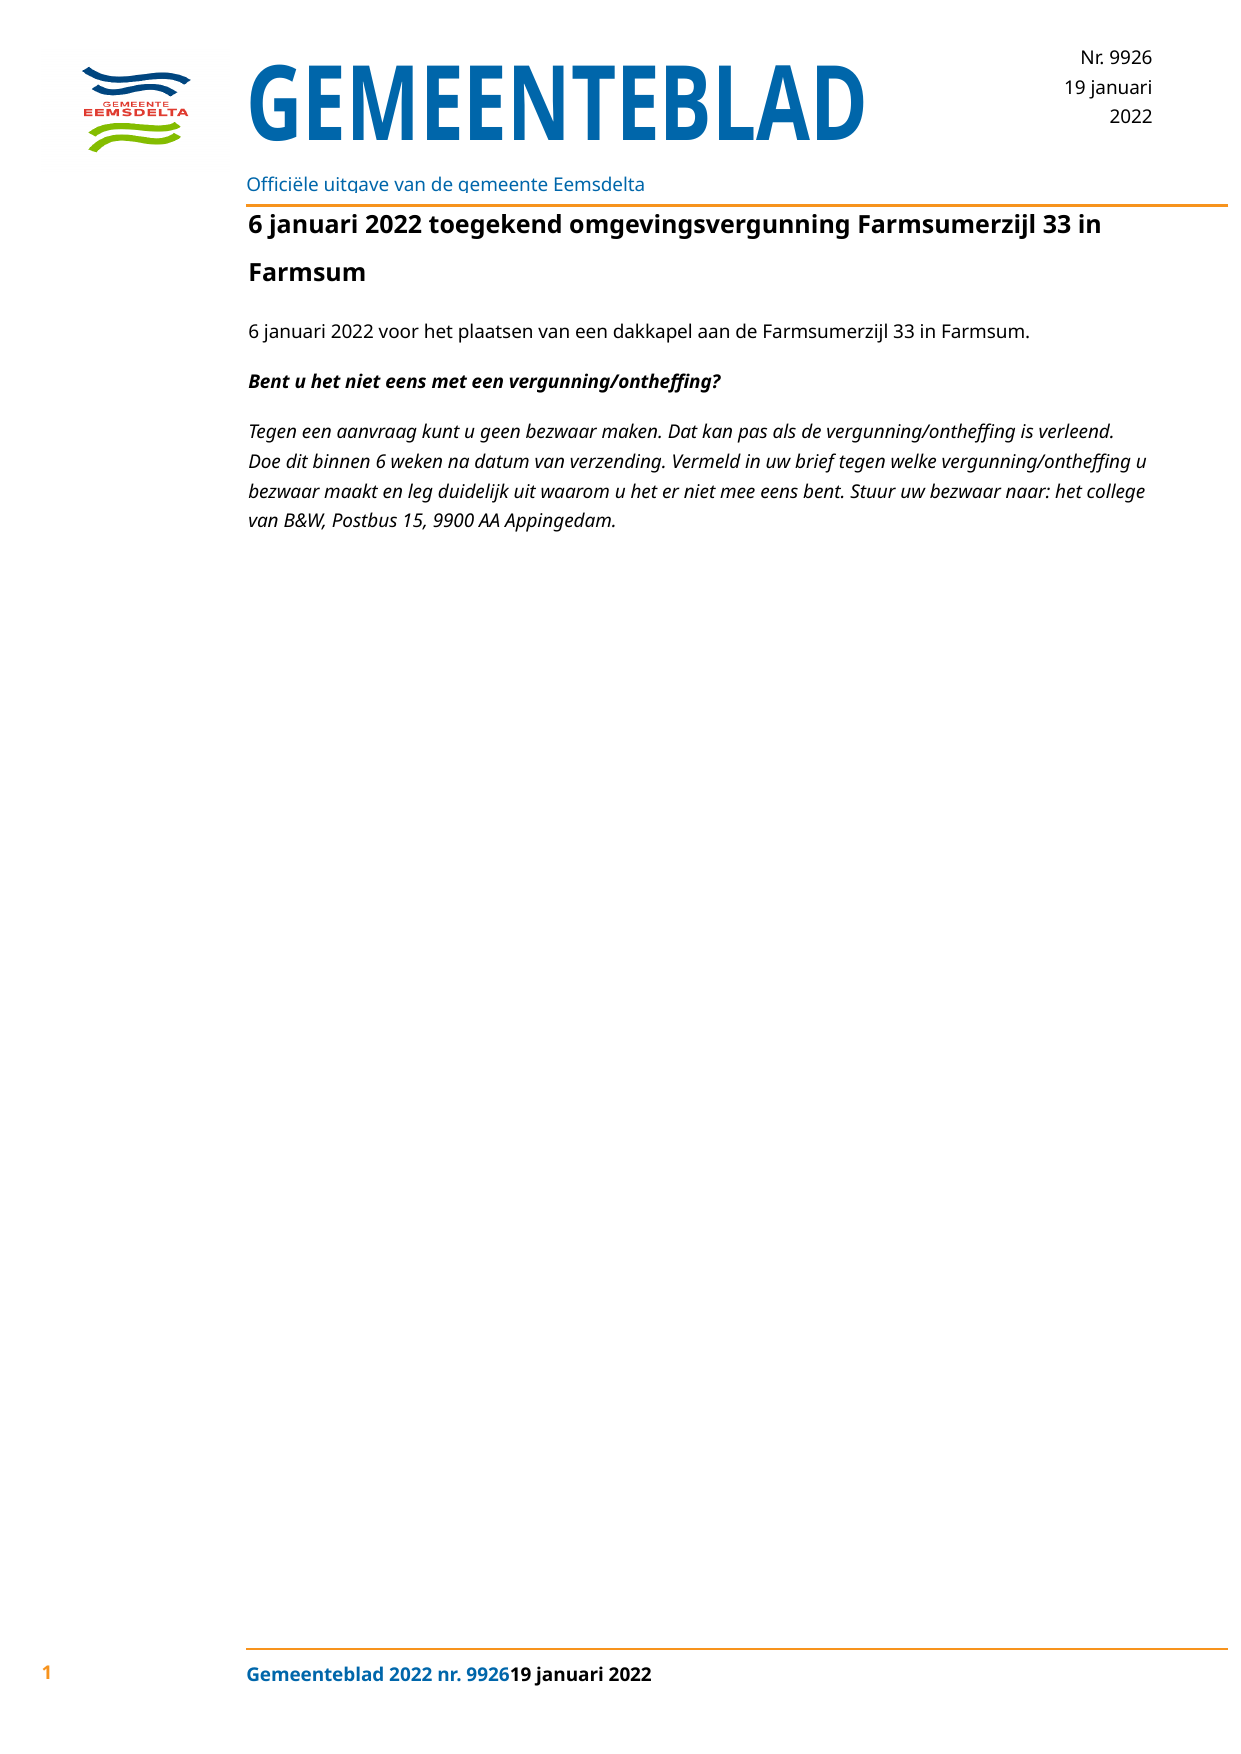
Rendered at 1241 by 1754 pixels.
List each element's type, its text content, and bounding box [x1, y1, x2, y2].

text Tegen een aanvraag kunt u geen bezwaar maken. Dat kan pas als de vergunning/ontheffing is verleend. Doe dit binnen 6 weken na datum van verzending. Vermeld in uw brief tegen welke vergunning/ontheffing u bezwaar maakt en leg duidelijk uit waarom u het er niet mee eens bent. Stuur uw bezwaar naar: het college van B&W, Postbus 15, 9900 AA Appingedam. [248, 419, 1152, 533]
picture [41, 47, 231, 172]
text 6 januari 2022 voor het plaatsen van een dakkapel aan de Farmsumerzijl 33 in Farmsum. [248, 318, 1152, 344]
text Bent u het niet eens met een vergunning/ontheffing? [248, 368, 1152, 394]
text 6 januari 2022 toegekend omgevingsvergunning Farmsumerzijl 33 in Farmsum [248, 207, 1152, 288]
